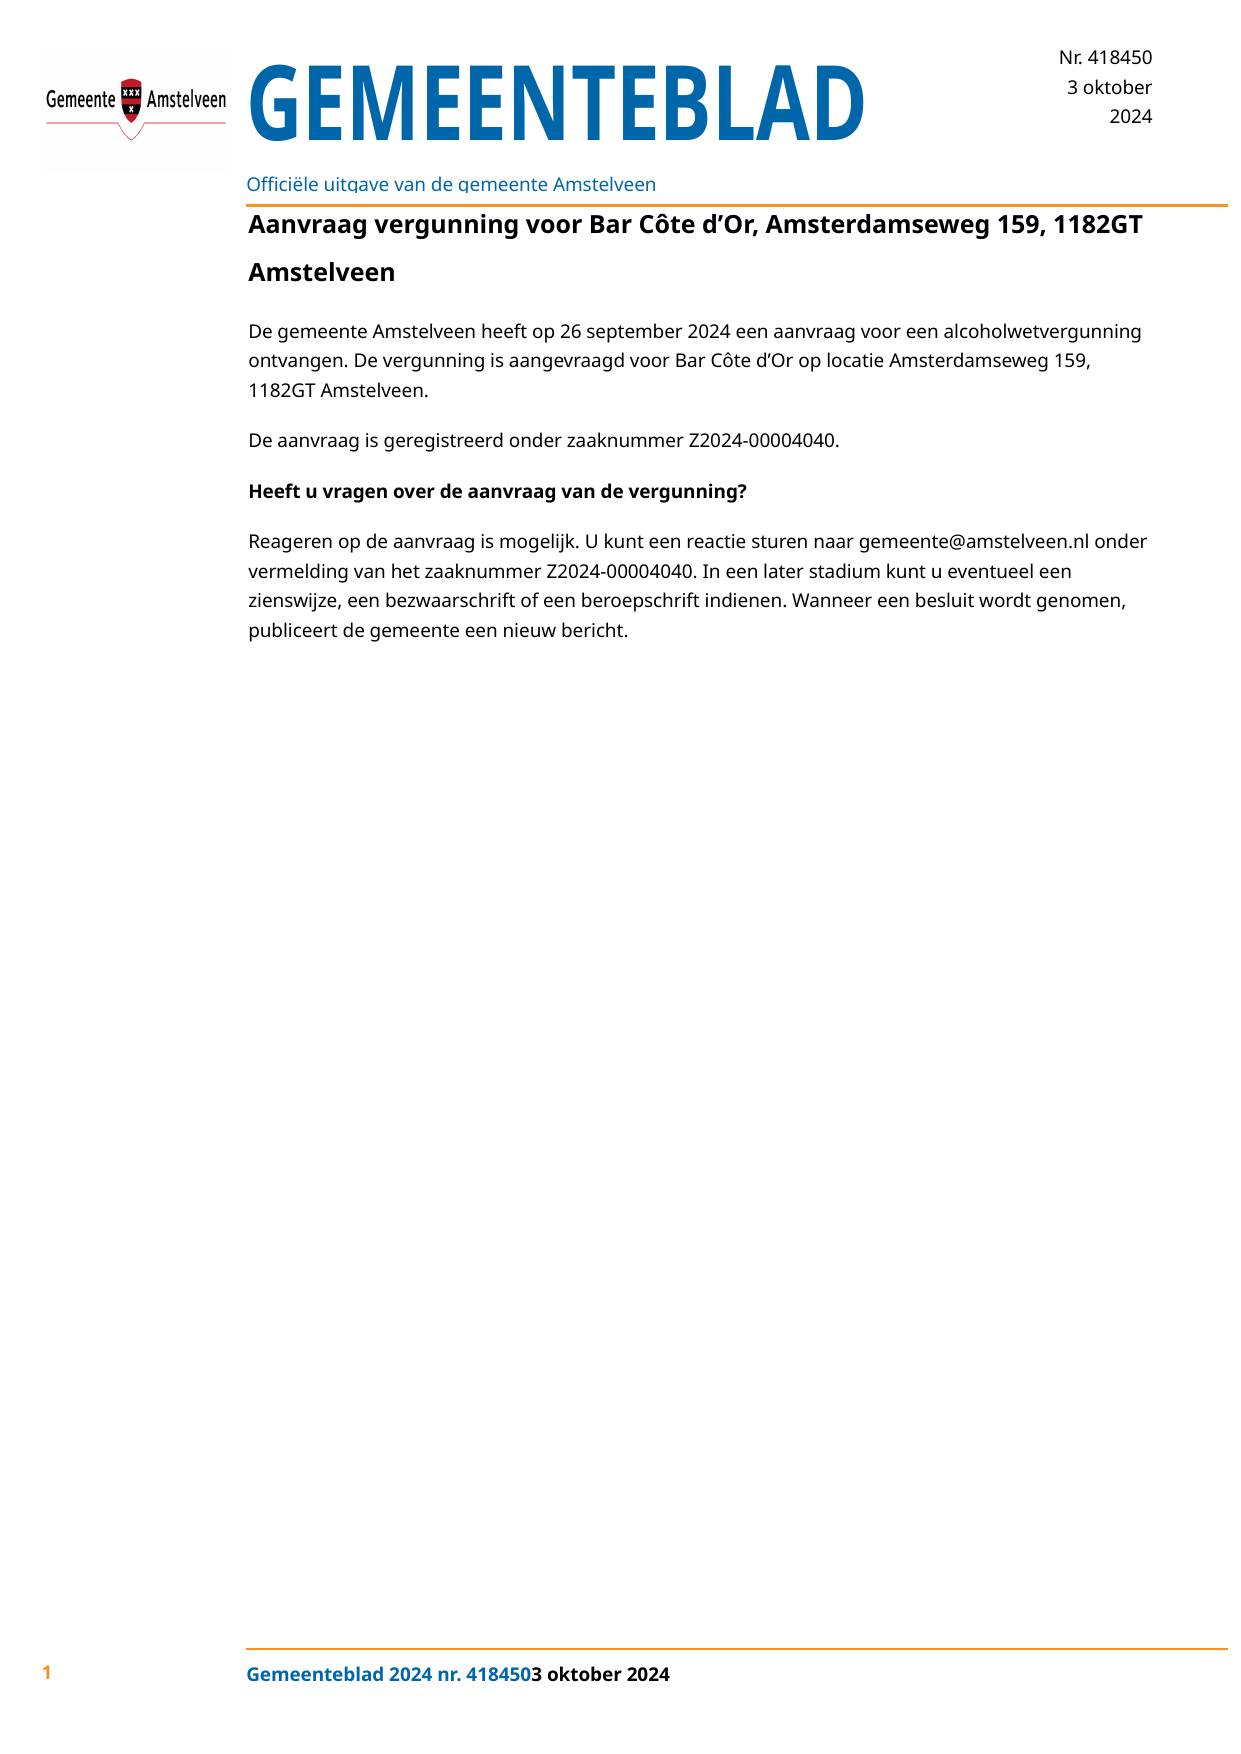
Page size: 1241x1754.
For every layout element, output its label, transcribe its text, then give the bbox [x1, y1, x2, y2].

picture [41, 47, 231, 172]
text De gemeente Amstelveen heeft op 26 september 2024 een aanvraag voor een alcoholwetvergunning ontvangen. De vergunning is aangevraagd voor Bar Côte d’Or op locatie Amsterdamseweg 159, 1182GT Amstelveen. [248, 318, 1152, 403]
text Aanvraag vergunning voor Bar Côte d’Or, Amsterdamseweg 159, 1182GT Amstelveen [248, 207, 1152, 288]
text Reageren op de aanvraag is mogelijk. U kunt een reactie sturen naar gemeente@amstelveen.nl onder vermelding van het zaaknummer Z2024-00004040. In een later stadium kunt u eventueel een zienswijze, een bezwaarschrift of een beroepschrift indienen. Wanneer een besluit wordt genomen, publiceert de gemeente een nieuw bericht. [248, 528, 1152, 643]
text Heeft u vragen over de aanvraag van de vergunning? [248, 478, 1152, 504]
text De aanvraag is geregistreerd onder zaaknummer Z2024-00004040. [248, 427, 1152, 453]
